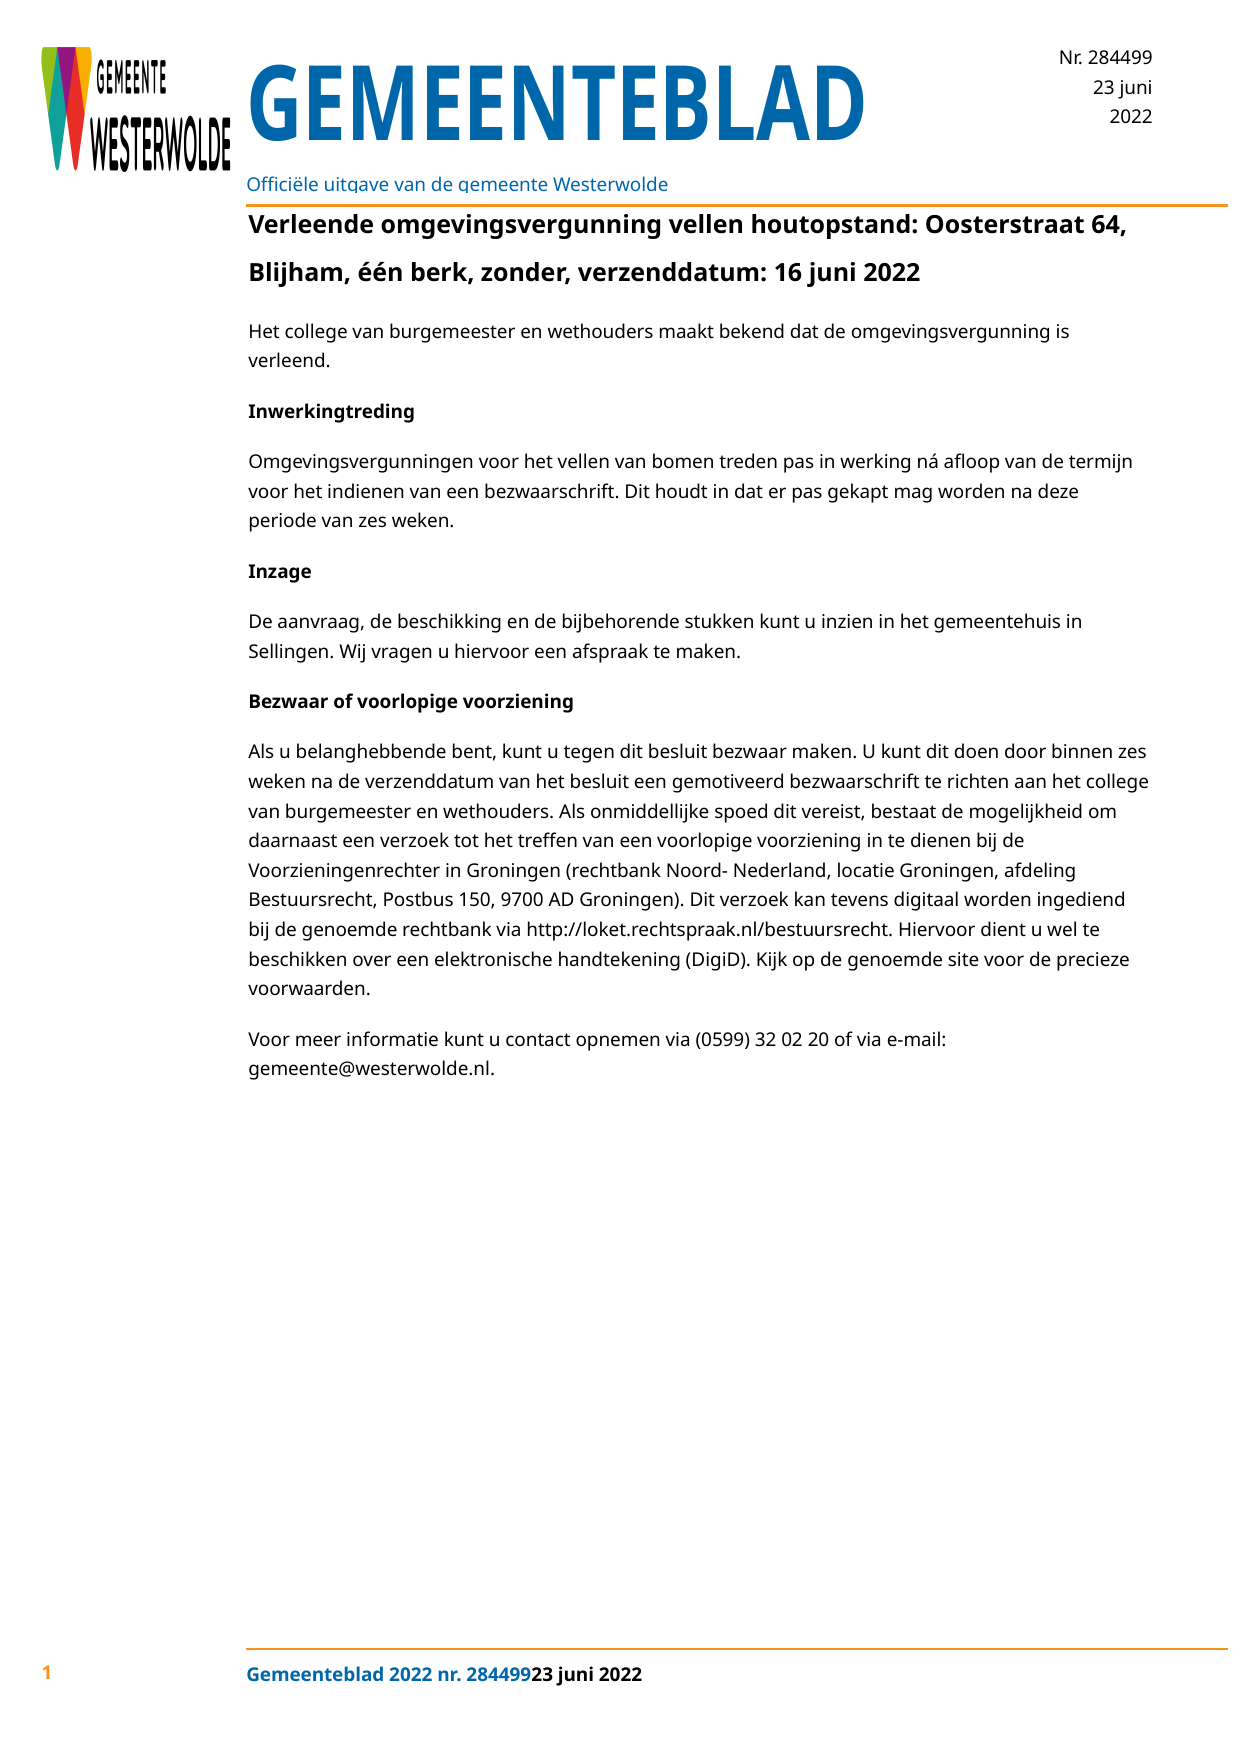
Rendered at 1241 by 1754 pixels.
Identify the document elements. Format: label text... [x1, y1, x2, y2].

text De aanvraag, de beschikking en de bijbehorende stukken kunt u inzien in het gemeentehuis in Sellingen. Wij vragen u hiervoor een afspraak te maken. [248, 608, 1152, 664]
text Voor meer informatie kunt u contact opnemen via (0599) 32 02 20 of via e-mail: gemeente@westerwolde.nl. [248, 1026, 1152, 1081]
text Het college van burgemeester en wethouders maakt bekend dat de omgevingsvergunning is verleend. [248, 318, 1152, 373]
text Inwerkingtreding [248, 398, 1152, 424]
picture [41, 47, 231, 172]
text Verleende omgevingsvergunning vellen houtopstand: Oosterstraat 64, Blijham, één berk, zonder, verzenddatum: 16 juni 2022 [248, 207, 1152, 288]
text Bezwaar of voorlopige voorziening [248, 688, 1152, 714]
text Als u belanghebbende bent, kunt u tegen dit besluit bezwaar maken. U kunt dit doen door binnen zes weken na de verzenddatum van het besluit een gemotiveerd bezwaarschrift te richten aan het college van burgemeester en wethouders. Als onmiddellijke spoed dit vereist, bestaat de mogelijkheid om daarnaast een verzoek tot het treffen van een voorlopige voorziening in te dienen bij de Voorzieningenrechter in Groningen (rechtbank Noord- Nederland, locatie Groningen, afdeling Bestuursrecht, Postbus 150, 9700 AD Groningen). Dit verzoek kan tevens digitaal worden ingediend bij de genoemde rechtbank via http://loket.rechtspraak.nl/bestuursrecht. Hiervoor dient u wel te beschikken over een elektronische handtekening (DigiD). Kijk op de genoemde site voor de precieze voorwaarden. [248, 739, 1152, 1001]
text Omgevingsvergunningen voor het vellen van bomen treden pas in werking ná afloop van de termijn voor het indienen van een bezwaarschrift. Dit houdt in dat er pas gekapt mag worden na deze periode van zes weken. [248, 448, 1152, 533]
text Inzage [248, 558, 1152, 584]
